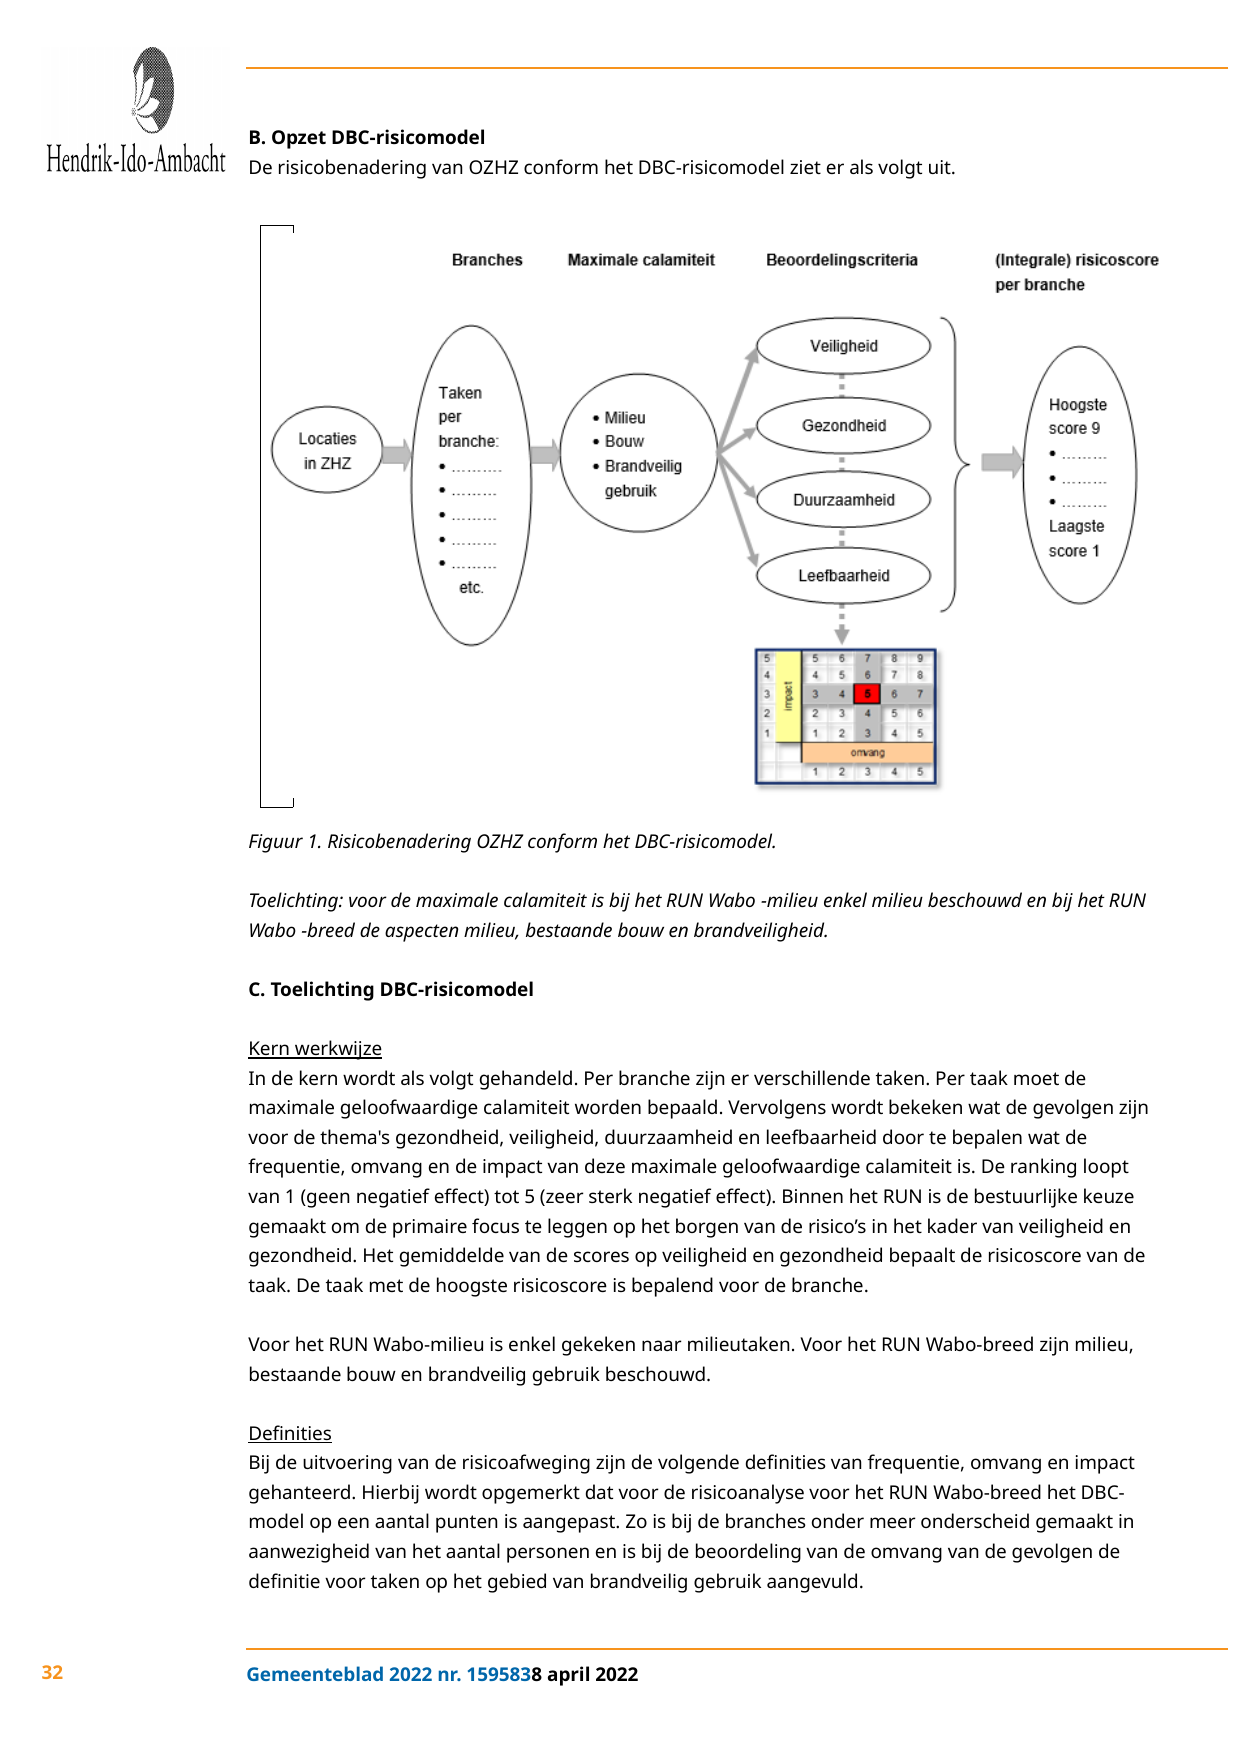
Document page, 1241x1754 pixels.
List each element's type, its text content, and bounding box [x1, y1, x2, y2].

text Voor het RUN Wabo-milieu is enkel gekeken naar milieutaken. Voor het RUN Wabo-breed zijn milieu, bestaande bouw en brandveilig gebruik beschouwd. [248, 1331, 1152, 1386]
text Figuur 1. Risicobenadering OZHZ conform het DBC-risicomodel. [248, 828, 1152, 854]
text In de kern wordt als volgt gehandeld. Per branche zijn er verschillende taken. Per taak moet de maximale geloofwaardige calamiteit worden bepaald. Vervolgens wordt bekeken wat de gevolgen zijn voor de thema's gezondheid, veiligheid, duurzaamheid en leefbaarheid door te bepalen wat de frequentie, omvang en de impact van deze maximale geloofwaardige calamiteit is. De ranking loopt van 1 (geen negatief effect) tot 5 (zeer sterk negatief effect). Binnen het RUN is de bestuurlijke keuze gemaakt om de primaire focus te leggen op het borgen van de risico’s in het kader van veiligheid en gezondheid. Het gemiddelde van de scores op veiligheid en gezondheid bepaalt de risicoscore van de taak. De taak met de hoogste risicoscore is bepalend voor de branche. [248, 1065, 1152, 1298]
text C. Toelichting DBC-risicomodel [248, 976, 1152, 1002]
text Definities [248, 1420, 1152, 1446]
picture [41, 47, 231, 172]
text Kern werkwijze [248, 1035, 1152, 1061]
text De risicobenadering van OZHZ conform het DBC-risicomodel ziet er als volgt uit. [248, 154, 1152, 180]
text Toelichting: voor de maximale calamiteit is bij het RUN Wabo -milieu enkel milieu beschouwd en bij het RUN Wabo -breed de aspecten milieu, bestaande bouw en brandveiligheid. [248, 887, 1152, 943]
text B. Opzet DBC-risicomodel [248, 124, 1152, 150]
picture [268, 233, 1173, 798]
text Bij de uitvoering van de risicoafweging zijn de volgende definities van frequentie, omvang en impact gehanteerd. Hierbij wordt opgemerkt dat voor de risicoanalyse voor het RUN Wabo-breed het DBC-model op een aantal punten is aangepast. Zo is bij de branches onder meer onderscheid gemaakt in aanwezigheid van het aantal personen en is bij de beoordeling van de omvang van de gevolgen de definitie voor taken op het gebied van brandveilig gebruik aangevuld. [248, 1449, 1152, 1593]
